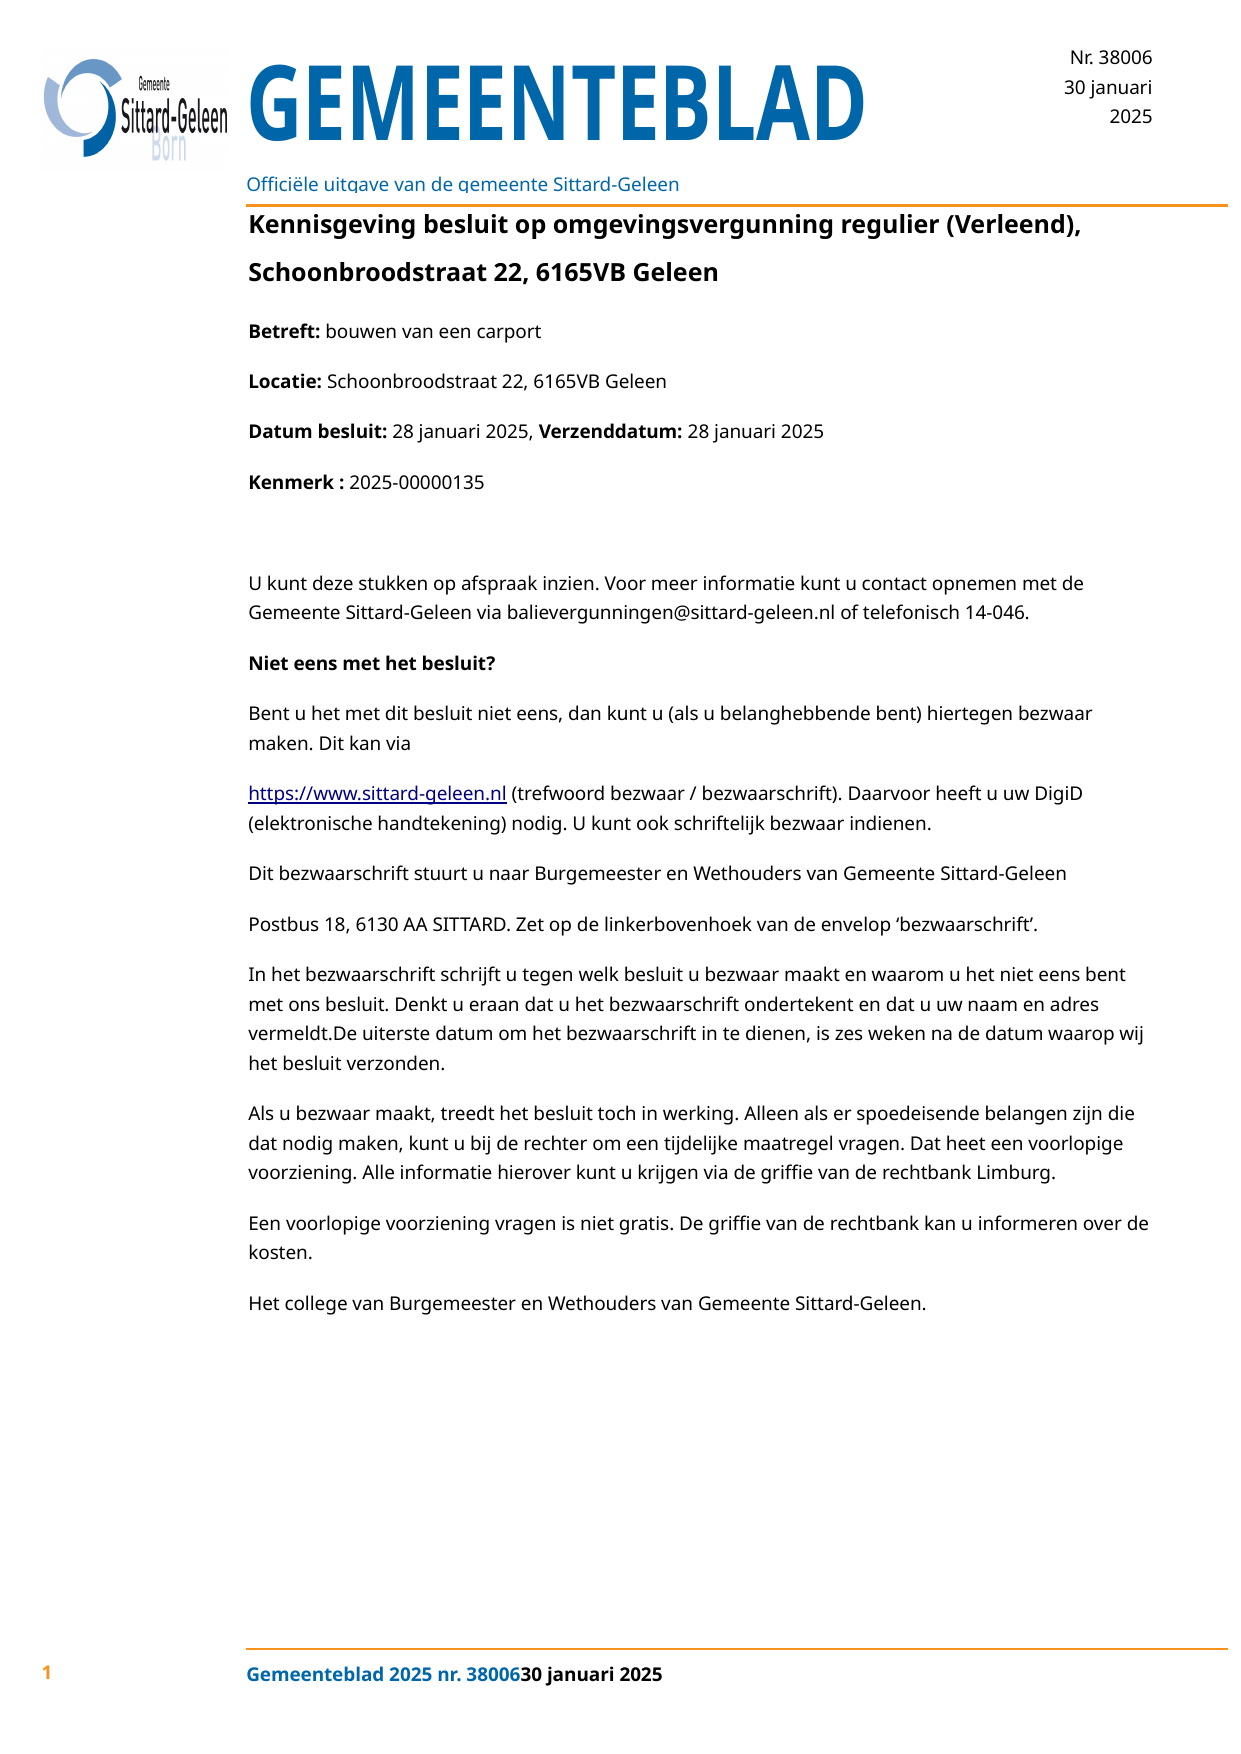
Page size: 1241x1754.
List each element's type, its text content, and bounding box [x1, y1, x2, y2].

text Als u bezwaar maakt, treedt het besluit toch in werking. Alleen als er spoedeisende belangen zijn die dat nodig maken, kunt u bij de rechter om een tijdelijke maatregel vragen. Dat heet een voorlopige voorziening. Alle informatie hierover kunt u krijgen via de griffie van de rechtbank Limburg. [248, 1100, 1152, 1185]
text Bent u het met dit besluit niet eens, dan kunt u (als u belanghebbende bent) hiertegen bezwaar maken. Dit kan via [248, 700, 1152, 756]
text https://www.sittard-geleen.nl (trefwoord bezwaar / bezwaarschrift). Daarvoor heeft u uw DigiD (elektronische handtekening) nodig. U kunt ook schriftelijk bezwaar indienen. [248, 780, 1152, 836]
text Datum besluit: 28 januari 2025, Verzenddatum: 28 januari 2025 [248, 419, 1152, 444]
text Dit bezwaarschrift stuurt u naar Burgemeester en Wethouders van Gemeente Sittard-Geleen [248, 860, 1152, 886]
picture [41, 47, 231, 172]
text U kunt deze stukken op afspraak inzien. Voor meer informatie kunt u contact opnemen met de Gemeente Sittard-Geleen via balievergunningen@sittard-geleen.nl of telefonisch 14-046. [248, 570, 1152, 625]
text Kennisgeving besluit op omgevingsvergunning regulier (Verleend), Schoonbroodstraat 22, 6165VB Geleen [248, 207, 1152, 288]
text Postbus 18, 6130 AA SITTARD. Zet op de linkerbovenhoek van de envelop ‘bezwaarschrift’. [248, 911, 1152, 937]
text Locatie: Schoonbroodstraat 22, 6165VB Geleen [248, 368, 1152, 394]
text Een voorlopige voorziening vragen is niet gratis. De griffie van de rechtbank kan u informeren over de kosten. [248, 1210, 1152, 1265]
text Niet eens met het besluit? [248, 650, 1152, 676]
text In het bezwaarschrift schrijft u tegen welk besluit u bezwaar maakt en waarom u het niet eens bent met ons besluit. Denkt u eraan dat u het bezwaarschrift ondertekent en dat u uw naam en adres vermeldt.De uiterste datum om het bezwaarschrift in te dienen, is zes weken na de datum waarop wij het besluit verzonden. [248, 961, 1152, 1076]
text Betreft: bouwen van een carport [248, 318, 1152, 344]
text Kenmerk : 2025-00000135 [248, 469, 1152, 495]
text Het college van Burgemeester en Wethouders van Gemeente Sittard-Geleen. [248, 1290, 1152, 1316]
